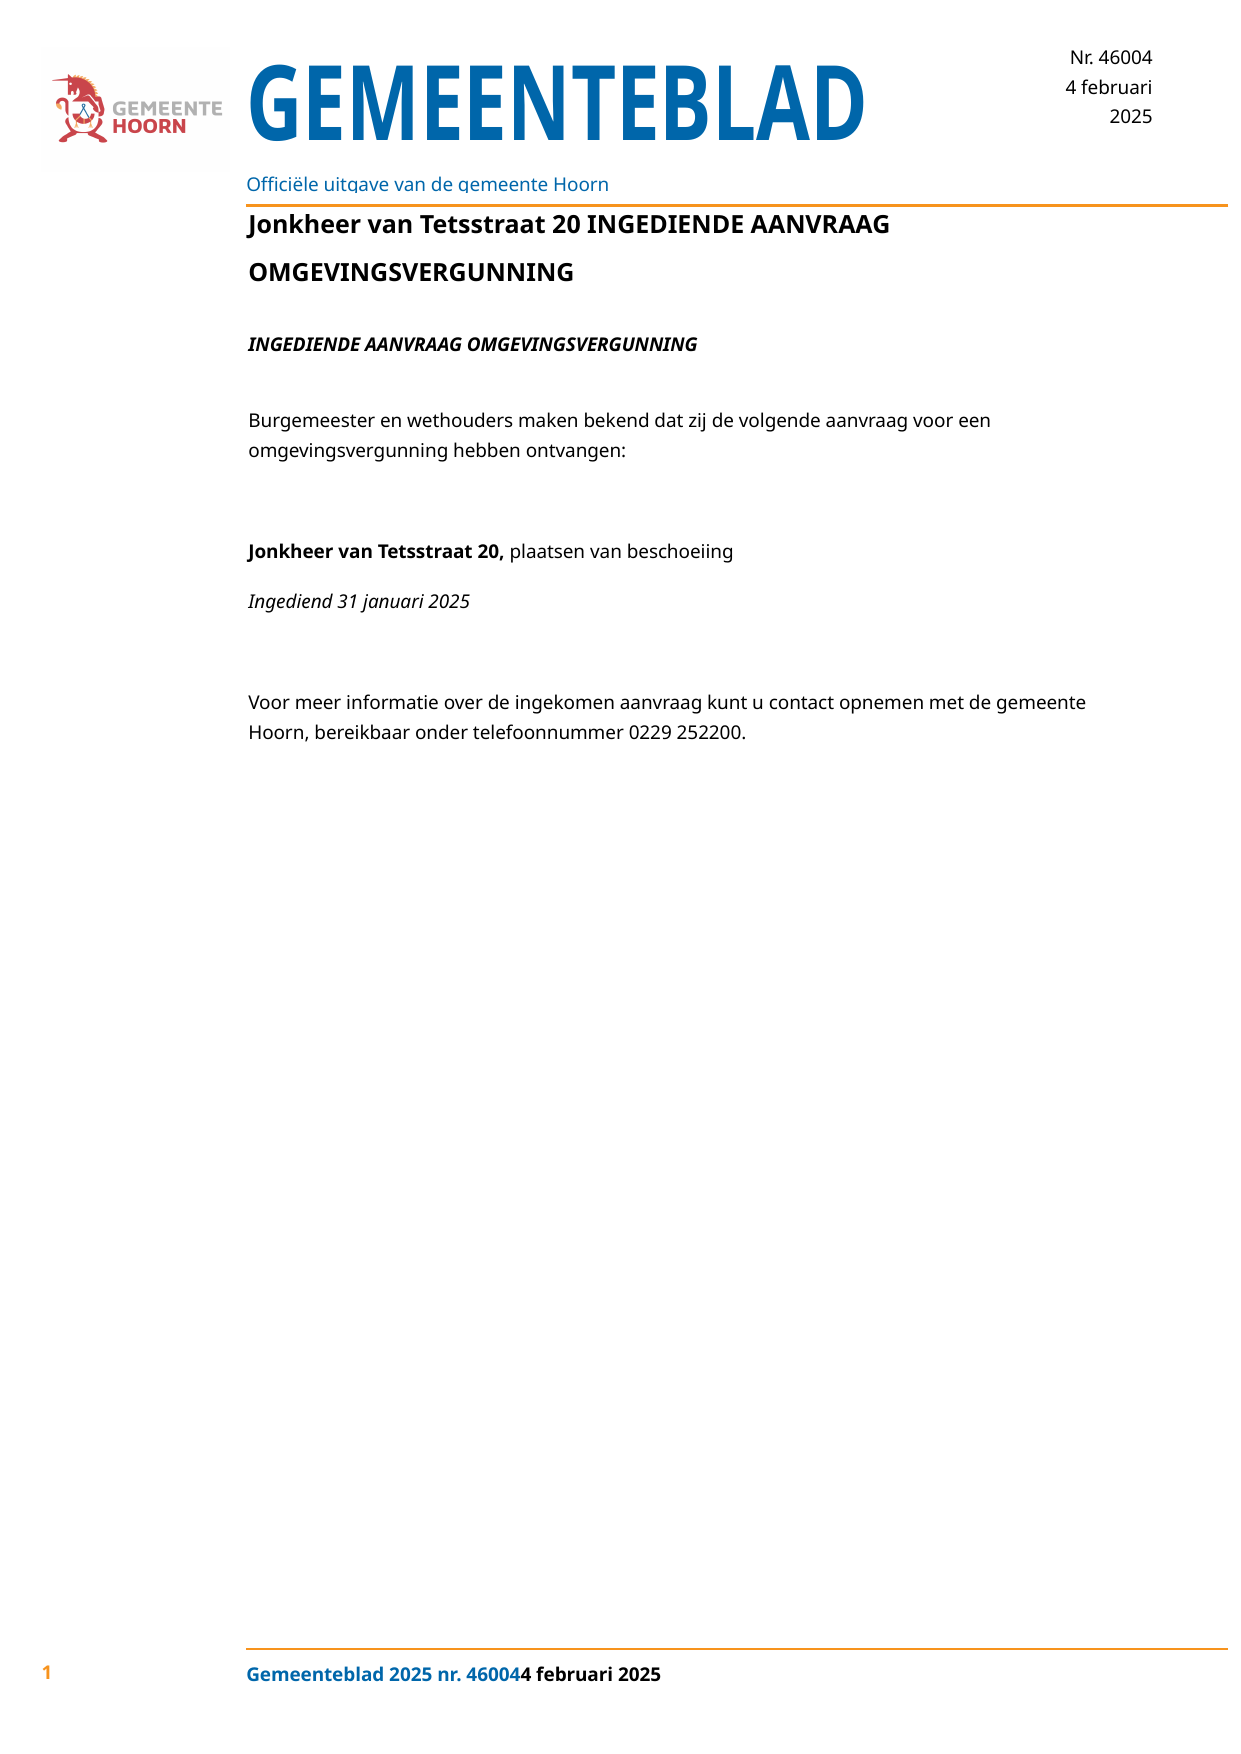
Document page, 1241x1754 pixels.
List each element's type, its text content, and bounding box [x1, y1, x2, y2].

picture [41, 47, 231, 172]
text Burgemeester en wethouders maken bekend dat zij de volgende aanvraag voor een omgevingsvergunning hebben ontvangen: [248, 408, 1152, 463]
text INGEDIENDE AANVRAAG OMGEVINGSVERGUNNING [248, 331, 1152, 357]
text Jonkheer van Tetsstraat 20, plaatsen van beschoeiing [248, 538, 1152, 564]
text Voor meer informatie over de ingekomen aanvraag kunt u contact opnemen met de gemeente Hoorn, bereikbaar onder telefoonnummer 0229 252200. [248, 689, 1152, 744]
text Jonkheer van Tetsstraat 20 INGEDIENDE AANVRAAG OMGEVINGSVERGUNNING [248, 207, 1152, 288]
text Ingediend 31 januari 2025 [248, 588, 1152, 614]
